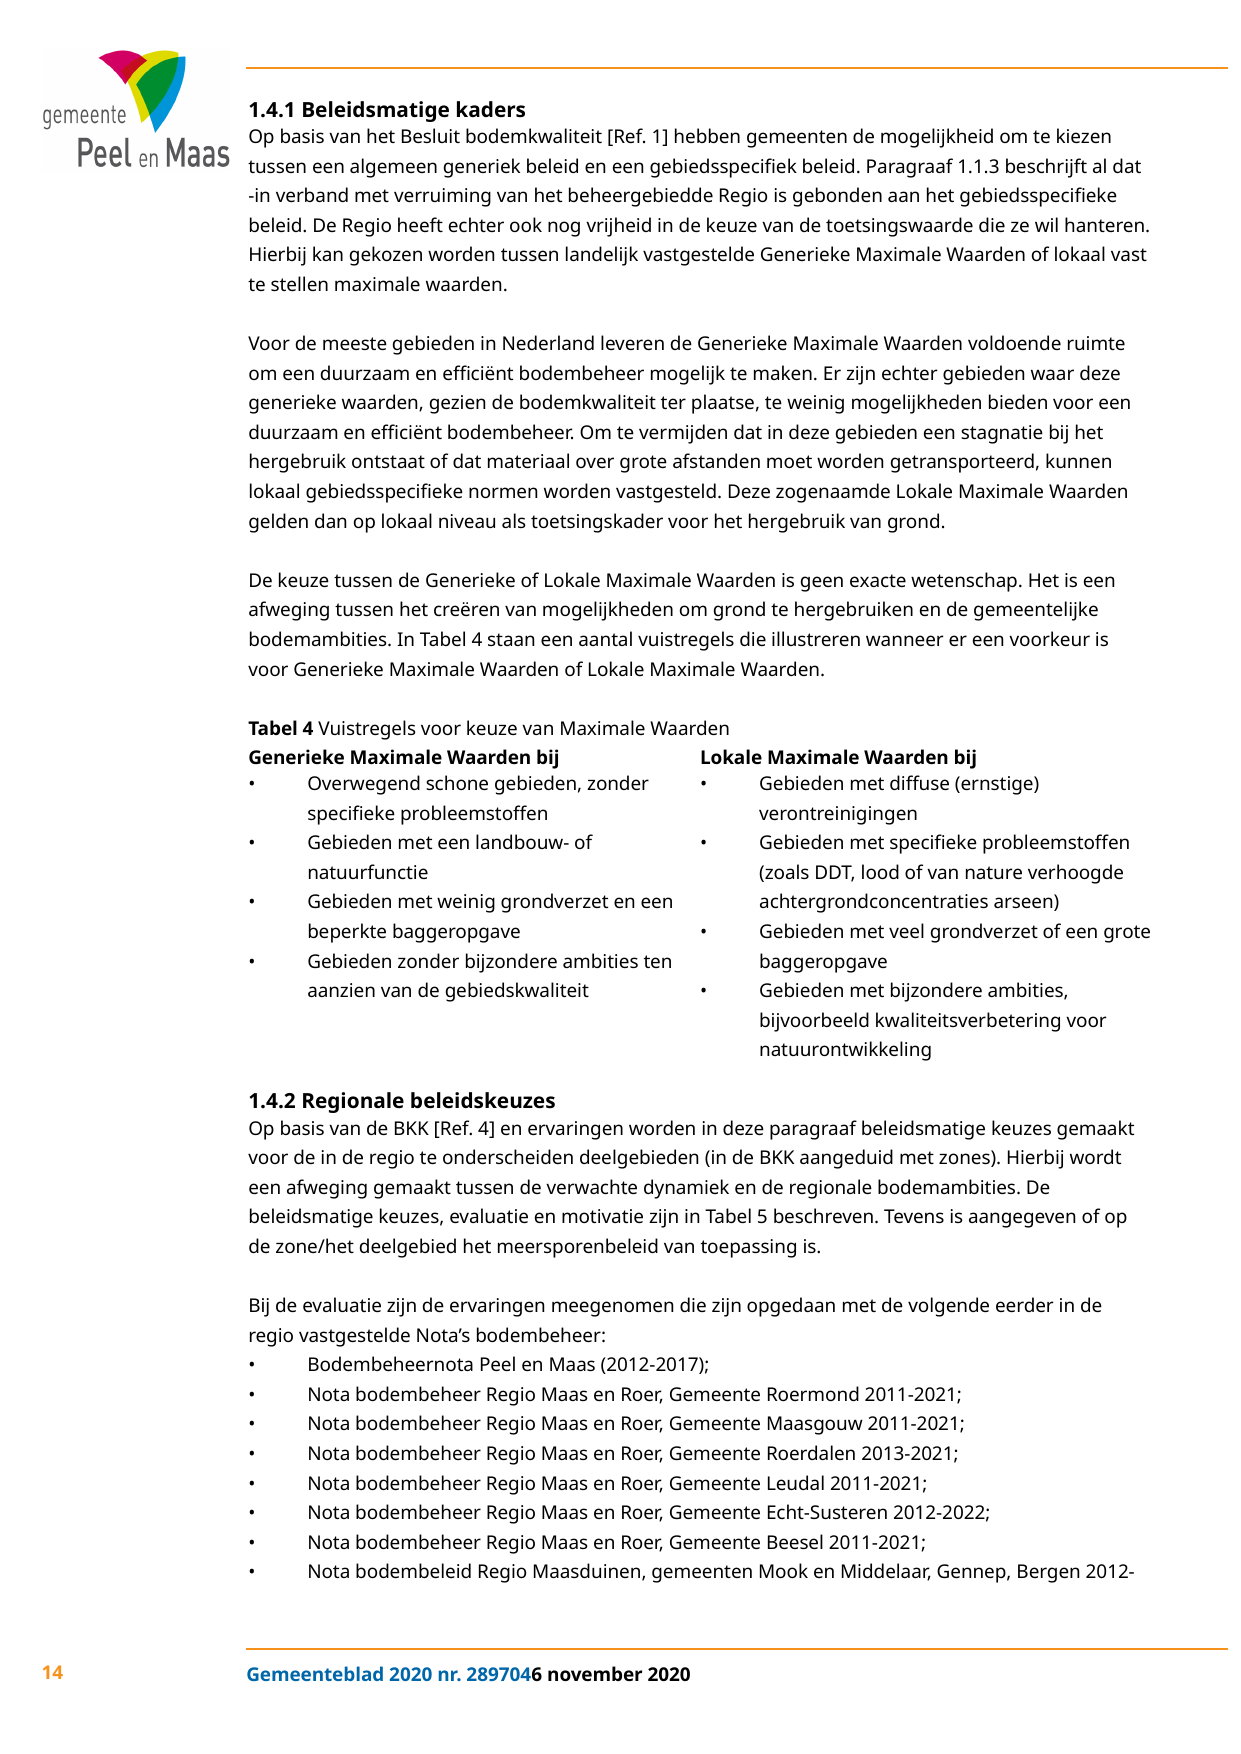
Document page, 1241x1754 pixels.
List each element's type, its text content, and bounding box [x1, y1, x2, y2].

picture [41, 47, 231, 172]
list Nota bodembeheer Regio Maas en Roer, Gemeente Roerdalen 2013-2021; [248, 1440, 1152, 1466]
text Voor de meeste gebieden in Nederland leveren de Generieke Maximale Waarden voldoende ruimte om een duurzaam en efficiënt bodembeheer mogelijk te maken. Er zijn echter gebieden waar deze generieke waarden, gezien de bodemkwaliteit ter plaatse, te weinig mogelijkheden bieden voor een duurzaam en efficiënt bodembeheer. Om te vermijden dat in deze gebieden een stagnatie bij het hergebruik ontstaat of dat materiaal over grote afstanden moet worden getransporteerd, kunnen lokaal gebiedsspecifieke normen worden vastgesteld. Deze zogenaamde Lokale Maximale Waarden gelden dan op lokaal niveau als toetsingskader voor het hergebruik van grond. [248, 330, 1152, 533]
text Op basis van het Besluit bodemkwaliteit [Ref. 1] hebben gemeenten de mogelijkheid om te kiezen tussen een algemeen generiek beleid en een gebiedsspecifiek beleid. Paragraaf 1.1.3 beschrijft al dat -in verband met verruiming van het beheergebiedde Regio is gebonden aan het gebiedsspecifieke beleid. De Regio heeft echter ook nog vrijheid in de keuze van de toetsingswaarde die ze wil hanteren. Hierbij kan gekozen worden tussen landelijk vastgestelde Generieke Maximale Waarden of lokaal vast te stellen maximale waarden. [248, 123, 1152, 297]
table_cell Overwegend schone gebieden, zonder specifieke probleemstoffen Gebieden met een landbouw- of natuurfunctie Gebieden met weinig grondverzet en een beperkte baggeropgave Gebieden zonder bijzondere ambities ten aanzien van de gebiedskwaliteit [248, 770, 700, 1062]
list Bodembeheernota Peel en Maas (2012-2017); [248, 1351, 1152, 1377]
table_cell Gebieden met diffuse (ernstige) verontreinigingen Gebieden met specifieke probleemstoffen (zoals DDT, lood of van nature verhoogde achtergrondconcentraties arseen) Gebieden met veel grondverzet of een grote baggeropgave Gebieden met bijzondere ambities, bijvoorbeeld kwaliteitsverbetering voor natuurontwikkeling [700, 770, 1152, 1062]
table_header Lokale Maximale Waarden bij [700, 745, 1152, 770]
list Nota bodembeleid Regio Maasduinen, gemeenten Mook en Middelaar, Gennep, Bergen 2012- [248, 1558, 1152, 1584]
text 1.4.2 Regionale beleidskeuzes [248, 1086, 1152, 1115]
text Bij de evaluatie zijn de ervaringen meegenomen die zijn opgedaan met de volgende eerder in de regio vastgestelde Nota’s bodembeheer: [248, 1292, 1152, 1348]
list Nota bodembeheer Regio Maas en Roer, Gemeente Maasgouw 2011-2021; [248, 1411, 1152, 1436]
text Tabel 4 Vuistregels voor keuze van Maximale Waarden [248, 715, 1152, 741]
text De keuze tussen de Generieke of Lokale Maximale Waarden is geen exacte wetenschap. Het is een afweging tussen het creëren van mogelijkheden om grond te hergebruiken en de gemeentelijke bodemambities. In Tabel 4 staan een aantal vuistregels die illustreren wanneer er een voorkeur is voor Generieke Maximale Waarden of Lokale Maximale Waarden. [248, 567, 1152, 681]
text Op basis van de BKK [Ref. 4] en ervaringen worden in deze paragraaf beleidsmatige keuzes gemaakt voor de in de regio te onderscheiden deelgebieden (in de BKK aangeduid met zones). Hierbij wordt een afweging gemaakt tussen de verwachte dynamiek en de regionale bodemambities. De beleidsmatige keuzes, evaluatie en motivatie zijn in Tabel 5 beschreven. Tevens is aangegeven of op de zone/het deelgebied het meersporenbeleid van toepassing is. [248, 1115, 1152, 1259]
text 1.4.1 Beleidsmatige kaders [248, 95, 1152, 123]
list Nota bodembeheer Regio Maas en Roer, Gemeente Beesel 2011-2021; [248, 1529, 1152, 1555]
list Nota bodembeheer Regio Maas en Roer, Gemeente Roermond 2011-2021; [248, 1381, 1152, 1407]
list Nota bodembeheer Regio Maas en Roer, Gemeente Leudal 2011-2021; [248, 1470, 1152, 1496]
list Nota bodembeheer Regio Maas en Roer, Gemeente Echt-Susteren 2012-2022; [248, 1499, 1152, 1525]
table_header Generieke Maximale Waarden bij [248, 745, 700, 770]
